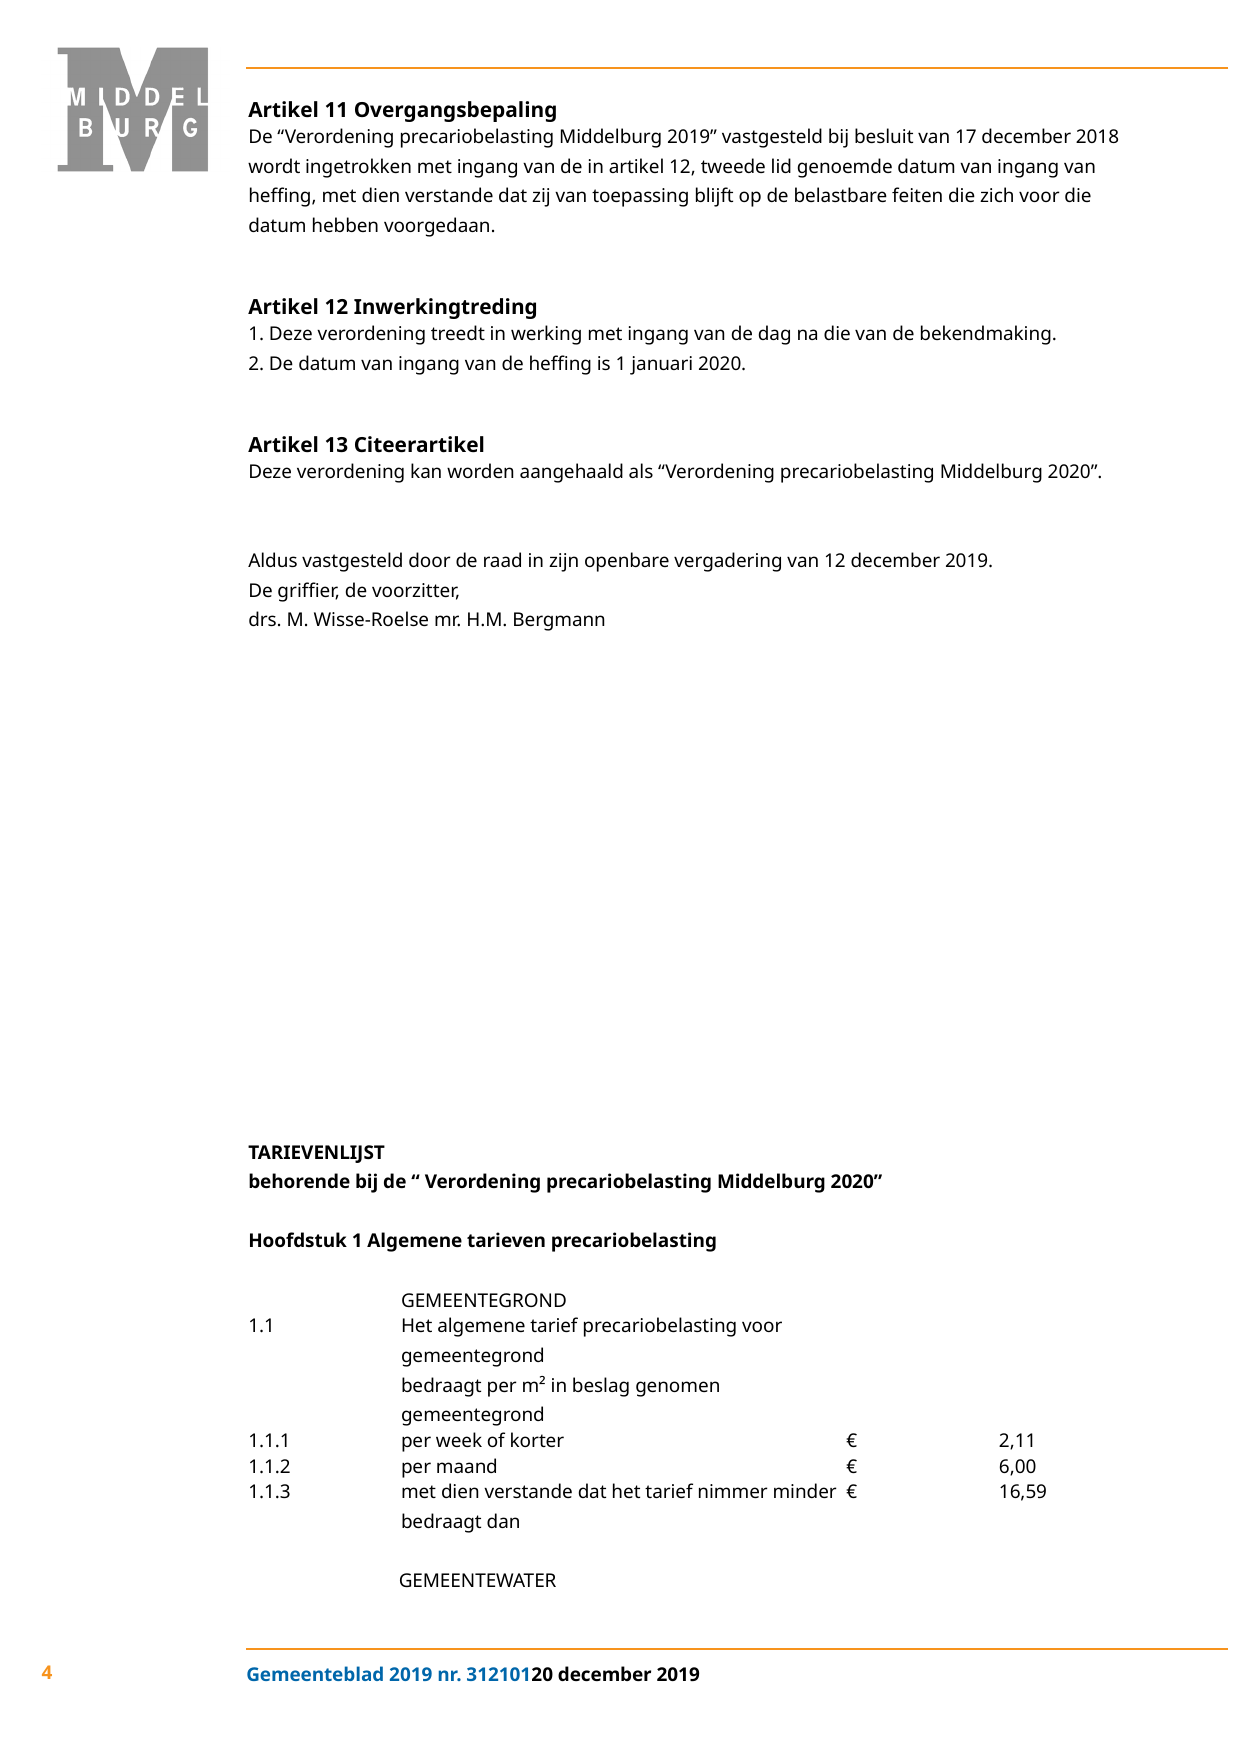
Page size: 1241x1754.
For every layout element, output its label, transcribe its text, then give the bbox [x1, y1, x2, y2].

table_cell 2,11 [999, 1427, 1152, 1453]
text Artikel 12 Inwerkingtreding [248, 292, 1152, 320]
table_cell 6,00 [999, 1453, 1152, 1478]
table_cell Het algemene tarief precariobelasting voor gemeentegrond bedraagt per m² in beslag genomen gemeentegrond [401, 1313, 846, 1427]
table_header GEMEENTEGROND [401, 1287, 846, 1313]
text Aldus vastgesteld door de raad in zijn openbare vergadering van 12 december 2019. [248, 547, 1152, 573]
table_header [248, 1567, 398, 1592]
table_cell € [846, 1427, 999, 1453]
table_header GEMEENTEWATER [399, 1567, 850, 1592]
table_cell met dien verstande dat het tarief nimmer minder bedraagt dan [401, 1479, 846, 1534]
table_cell [999, 1313, 1152, 1427]
table_header [248, 1287, 401, 1313]
text De griffier, de voorzitter, [248, 577, 1152, 602]
text Artikel 13 Citeerartikel [248, 430, 1152, 458]
table_cell per maand [401, 1453, 846, 1478]
table_cell € [846, 1453, 999, 1478]
table_cell 1.1 [248, 1313, 401, 1427]
table_cell 16,59 [999, 1479, 1152, 1534]
picture [41, 47, 231, 172]
table_header [1001, 1567, 1152, 1592]
table_cell € [846, 1479, 999, 1534]
text behorende bij de “ Verordening precariobelasting Middelburg 2020” [248, 1168, 1152, 1194]
table_cell per week of korter [401, 1427, 846, 1453]
table_header [999, 1287, 1152, 1313]
table_cell 1.1.2 [248, 1453, 401, 1478]
text 2. De datum van ingang van de heffing is 1 januari 2020. [248, 350, 1152, 376]
table_header [846, 1287, 999, 1313]
text drs. M. Wisse-Roelse mr. H.M. Bergmann [248, 606, 1152, 632]
text Hoofdstuk 1 Algemene tarieven precariobelasting [248, 1228, 1152, 1253]
table_cell 1.1.3 [248, 1479, 401, 1534]
text 1. Deze verordening treedt in werking met ingang van de dag na die van de bekendmaking. [248, 320, 1152, 346]
text Artikel 11 Overgangsbepaling [248, 95, 1152, 123]
table_cell 1.1.1 [248, 1427, 401, 1453]
text Deze verordening kan worden aangehaald als “Verordening precariobelasting Middelburg 2020”. [248, 458, 1152, 484]
table_cell [846, 1313, 999, 1427]
text De “Verordening precariobelasting Middelburg 2019” vastgesteld bij besluit van 17 december 2018 wordt ingetrokken met ingang van de in artikel 12, tweede lid genoemde datum van ingang van heffing, met dien verstande dat zij van toepassing blijft op de belastbare feiten die zich voor die datum hebben voorgedaan. [248, 123, 1152, 238]
text TARIEVENLIJST [248, 1139, 1152, 1164]
table_header [850, 1567, 1001, 1592]
